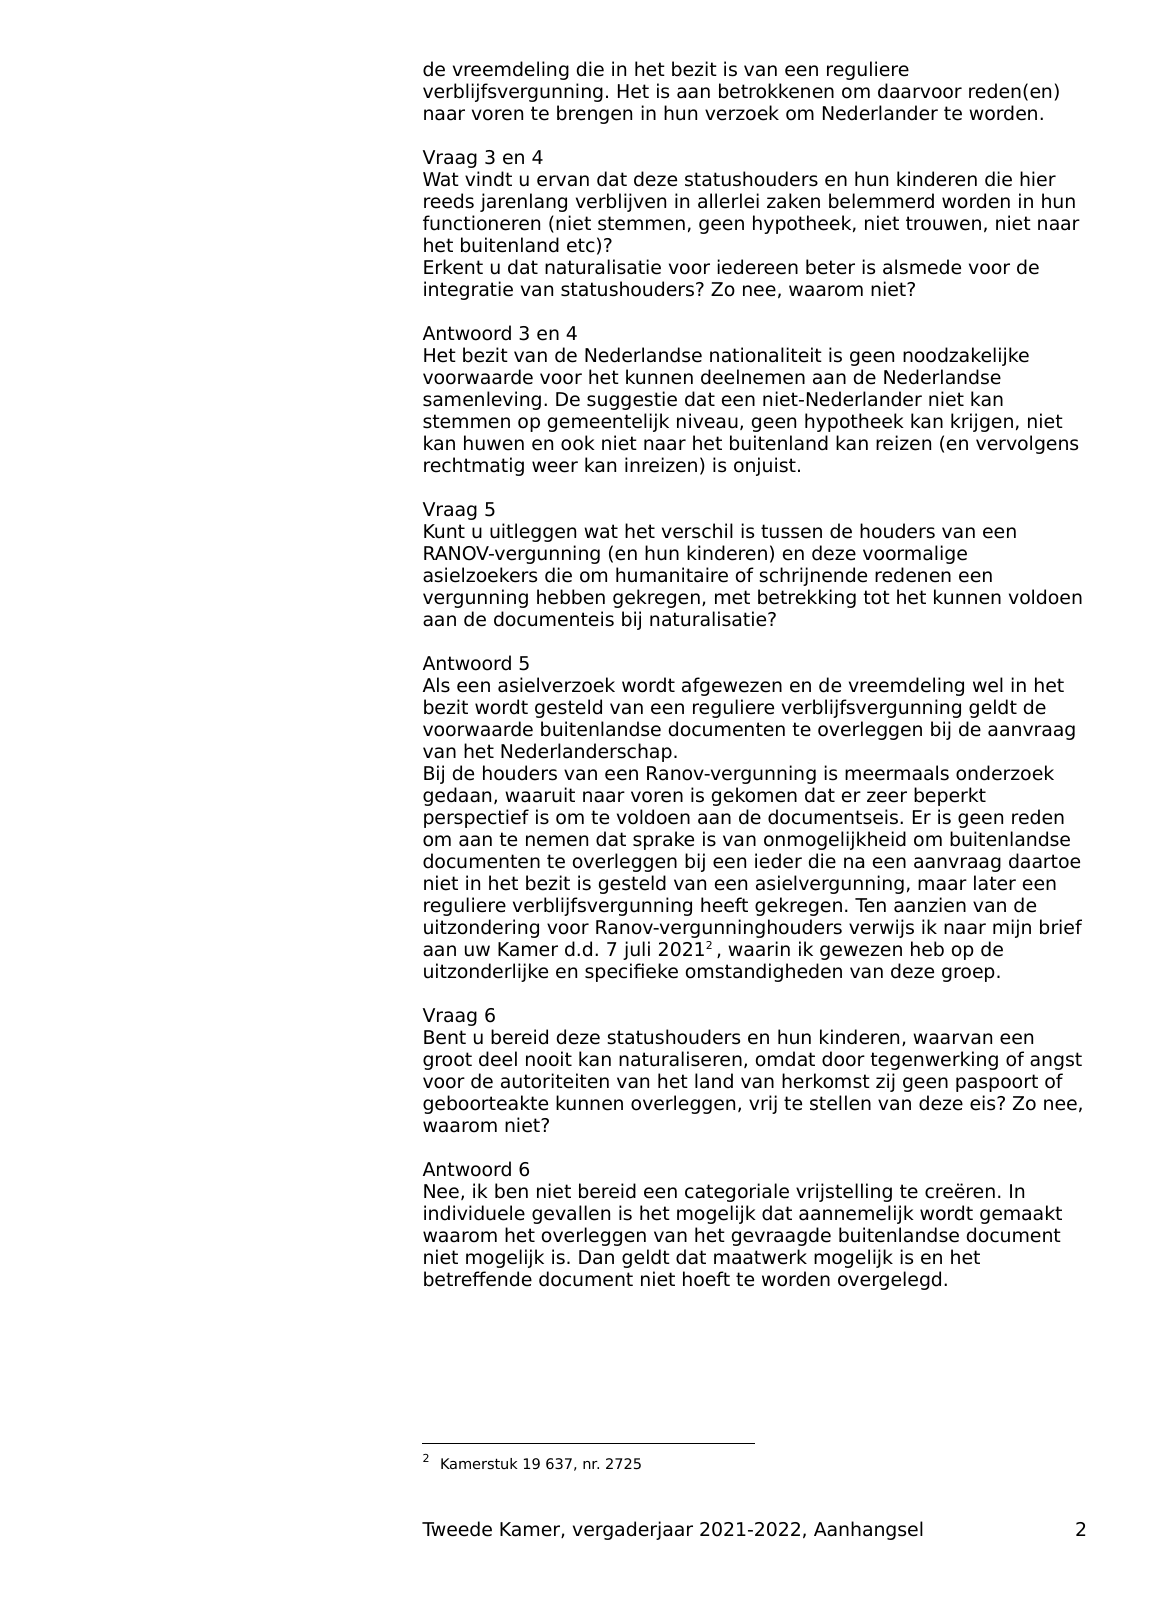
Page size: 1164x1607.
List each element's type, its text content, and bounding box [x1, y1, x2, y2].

text Kamerstuk 19 637, nr. 2725 [422, 1452, 1087, 1474]
text Kunt u uitleggen wat het verschil is tussen de houders van een RANOV-vergunning (en hun kinderen) en deze voormalige asielzoekers die om humanitaire of schrijnende redenen een vergunning hebben gekregen, met betrekking tot het kunnen voldoen aan de documenteis bij naturalisatie? [422, 521, 1087, 631]
text Als een asielverzoek wordt afgewezen en de vreemdeling wel in het bezit wordt gesteld van een reguliere verblijfsvergunning geldt de voorwaarde buitenlandse documenten te overleggen bij de aanvraag van het Nederlanderschap. [422, 675, 1087, 763]
text Bent u bereid deze statushouders en hun kinderen, waarvan een groot deel nooit kan naturaliseren, omdat door tegenwerking of angst voor de autoriteiten van het land van herkomst zij geen paspoort of geboorteakte kunnen overleggen, vrij te stellen van deze eis? Zo nee, waarom niet? [422, 1027, 1087, 1137]
text Vraag 6 [422, 1005, 1087, 1027]
text Vraag 5 [422, 499, 1087, 521]
text Vraag 3 en 4 [422, 147, 1087, 169]
text Wat vindt u ervan dat deze statushouders en hun kinderen die hier reeds jarenlang verblijven in allerlei zaken belemmerd worden in hun functioneren (niet stemmen, geen hypotheek, niet trouwen, niet naar het buitenland etc)? [422, 169, 1087, 257]
text Het bezit van de Nederlandse nationaliteit is geen noodzakelijke voorwaarde voor het kunnen deelnemen aan de Nederlandse samenleving. De suggestie dat een niet-Nederlander niet kan stemmen op gemeentelijk niveau, geen hypotheek kan krijgen, niet kan huwen en ook niet naar het buitenland kan reizen (en vervolgens rechtmatig weer kan inreizen) is onjuist. [422, 345, 1087, 477]
text Antwoord 3 en 4 [422, 323, 1087, 345]
text Bij de houders van een Ranov-vergunning is meermaals onderzoek gedaan, waaruit naar voren is gekomen dat er zeer beperkt perspectief is om te voldoen aan de documentseis. Er is geen reden om aan te nemen dat sprake is van onmogelijkheid om buitenlandse documenten te overleggen bij een ieder die na een aanvraag daartoe niet in het bezit is gesteld van een asielvergunning, maar later een reguliere verblijfsvergunning heeft gekregen. Ten aanzien van de uitzondering voor Ranov-vergunninghouders verwijs ik naar mijn brief aan uw Kamer d.d. 7 juli 2021, waarin ik gewezen heb op de uitzonderlijke en specifieke omstandigheden van deze groep. [422, 763, 1087, 983]
text Erkent u dat naturalisatie voor iedereen beter is alsmede voor de integratie van statushouders? Zo nee, waarom niet? [422, 257, 1087, 301]
text Nee, ik ben niet bereid een categoriale vrijstelling te creëren. In individuele gevallen is het mogelijk dat aannemelijk wordt gemaakt waarom het overleggen van het gevraagde buitenlandse document niet mogelijk is. Dan geldt dat maatwerk mogelijk is en het betreffende document niet hoeft te worden overgelegd. [422, 1181, 1087, 1291]
text Antwoord 6 [422, 1159, 1087, 1181]
text de vreemdeling die in het bezit is van een reguliere verblijfsvergunning. Het is aan betrokkenen om daarvoor reden(en) naar voren te brengen in hun verzoek om Nederlander te worden. [422, 59, 1087, 125]
text Antwoord 5 [422, 653, 1087, 675]
